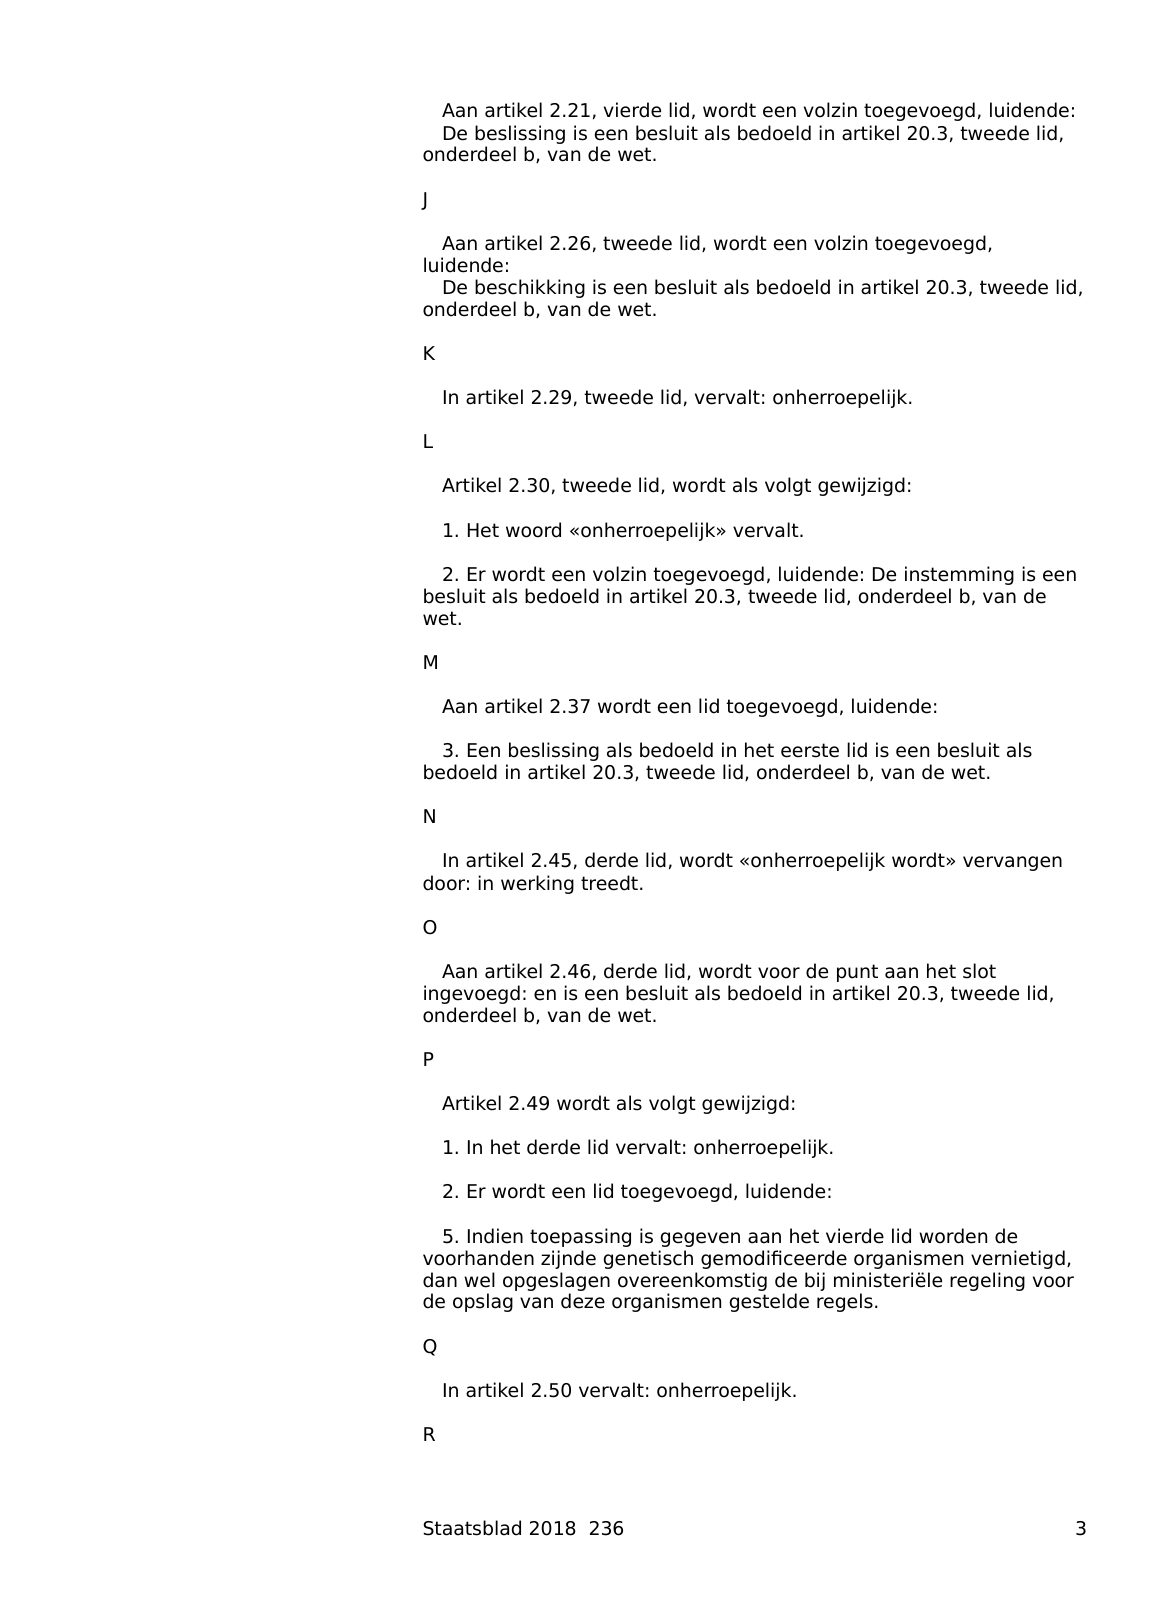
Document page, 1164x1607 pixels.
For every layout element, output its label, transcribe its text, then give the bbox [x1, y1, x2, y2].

text 2. Er wordt een lid toegevoegd, luidende: [422, 1181, 1087, 1203]
text In artikel 2.45, derde lid, wordt «onherroepelijk wordt» vervangen door: in werking treedt. [422, 850, 1087, 894]
text P [422, 1049, 1087, 1071]
text 5. Indien toepassing is gegeven aan het vierde lid worden de voorhanden zijnde genetisch gemodificeerde organismen vernietigd, dan wel opgeslagen overeenkomstig de bij ministeriële regeling voor de opslag van deze organismen gestelde regels. [422, 1226, 1087, 1313]
text Aan artikel 2.37 wordt een lid toegevoegd, luidende: [422, 696, 1087, 718]
text N [422, 806, 1087, 828]
text Aan artikel 2.46, derde lid, wordt voor de punt aan het slot ingevoegd: en is een besluit als bedoeld in artikel 20.3, tweede lid, onderdeel b, van de wet. [422, 961, 1087, 1027]
text L [422, 431, 1087, 453]
text In artikel 2.50 vervalt: onherroepelijk. [422, 1380, 1087, 1402]
text O [422, 917, 1087, 938]
text M [422, 652, 1087, 674]
text Aan artikel 2.21, vierde lid, wordt een volzin toegevoegd, luidende: [422, 100, 1087, 122]
text R [422, 1424, 1087, 1446]
text 1. In het derde lid vervalt: onherroepelijk. [422, 1137, 1087, 1159]
text 1. Het woord «onherroepelijk» vervalt. [422, 519, 1087, 541]
text Artikel 2.49 wordt als volgt gewijzigd: [422, 1093, 1087, 1115]
text Aan artikel 2.26, tweede lid, wordt een volzin toegevoegd, luidende: [422, 233, 1087, 277]
text J [422, 188, 1087, 211]
text De beschikking is een besluit als bedoeld in artikel 20.3, tweede lid, onderdeel b, van de wet. [422, 277, 1087, 321]
text Artikel 2.30, tweede lid, wordt als volgt gewijzigd: [422, 475, 1087, 497]
text K [422, 343, 1087, 365]
text Q [422, 1336, 1087, 1358]
text In artikel 2.29, tweede lid, vervalt: onherroepelijk. [422, 387, 1087, 409]
text 3. Een beslissing als bedoeld in het eerste lid is een besluit als bedoeld in artikel 20.3, tweede lid, onderdeel b, van de wet. [422, 740, 1087, 784]
text 2. Er wordt een volzin toegevoegd, luidende: De instemming is een besluit als bedoeld in artikel 20.3, tweede lid, onderdeel b, van de wet. [422, 564, 1087, 629]
text De beslissing is een besluit als bedoeld in artikel 20.3, tweede lid, onderdeel b, van de wet. [422, 122, 1087, 166]
